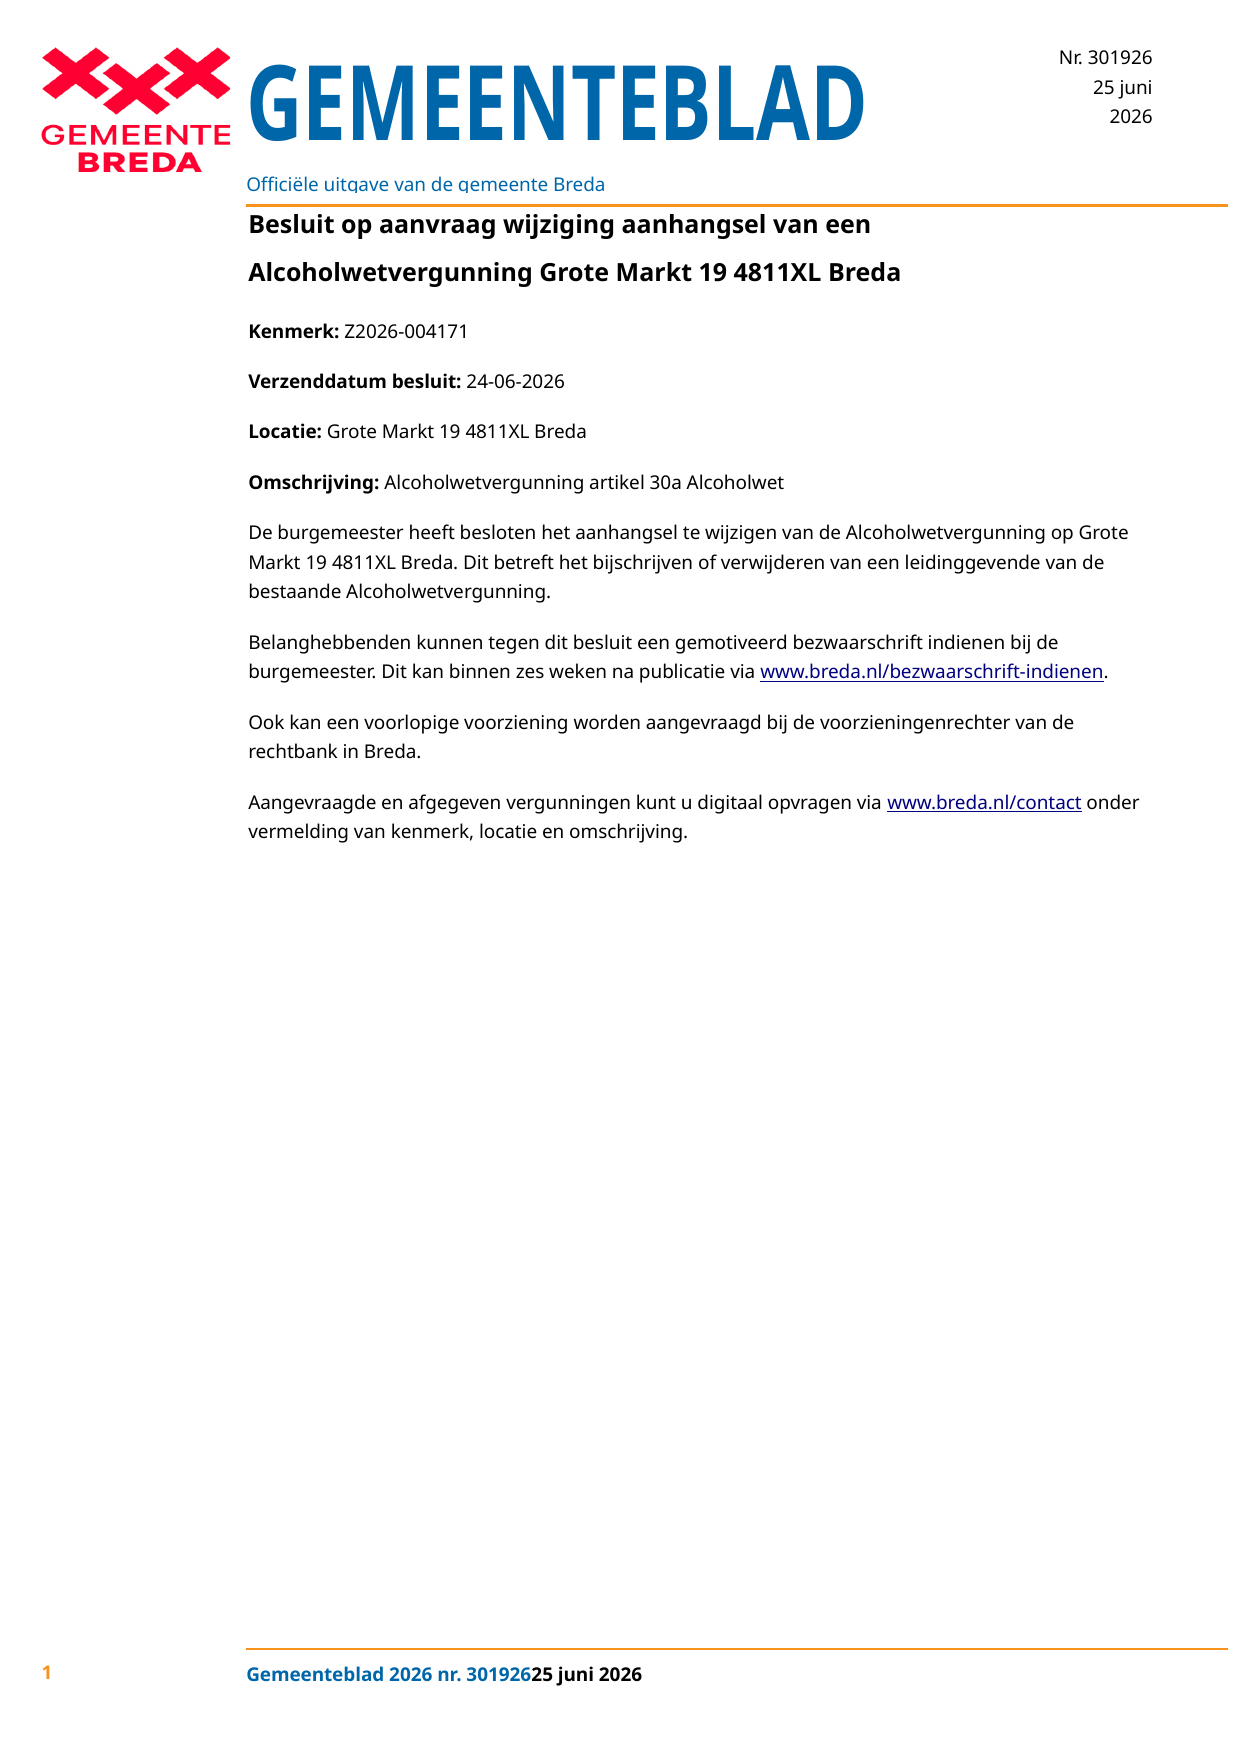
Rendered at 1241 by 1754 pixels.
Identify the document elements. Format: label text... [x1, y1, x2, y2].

text Kenmerk: Z2026-004171 [248, 318, 1152, 344]
text De burgemeester heeft besloten het aanhangsel te wijzigen van de Alcoholwetvergunning op Grote Markt 19 4811XL Breda. Dit betreft het bijschrijven of verwijderen van een leidinggevende van de bestaande Alcoholwetvergunning. [248, 519, 1152, 604]
text Locatie: Grote Markt 19 4811XL Breda [248, 419, 1152, 444]
text Ook kan een voorlopige voorziening worden aangevraagd bij de voorzieningenrechter van de rechtbank in Breda. [248, 709, 1152, 764]
text Omschrijving: Alcoholwetvergunning artikel 30a Alcoholwet [248, 469, 1152, 495]
text Verzenddatum besluit: 24-06-2026 [248, 368, 1152, 394]
text Aangevraagde en afgegeven vergunningen kunt u digitaal opvragen via www.breda.nl/contact onder vermelding van kenmerk, locatie en omschrijving. [248, 789, 1152, 844]
text Besluit op aanvraag wijziging aanhangsel van een Alcoholwetvergunning Grote Markt 19 4811XL Breda [248, 207, 1152, 288]
text Belanghebbenden kunnen tegen dit besluit een gemotiveerd bezwaarschrift indienen bij de burgemeester. Dit kan binnen zes weken na publicatie via www.breda.nl/bezwaarschrift-indienen. [248, 629, 1152, 684]
picture [41, 47, 231, 172]
